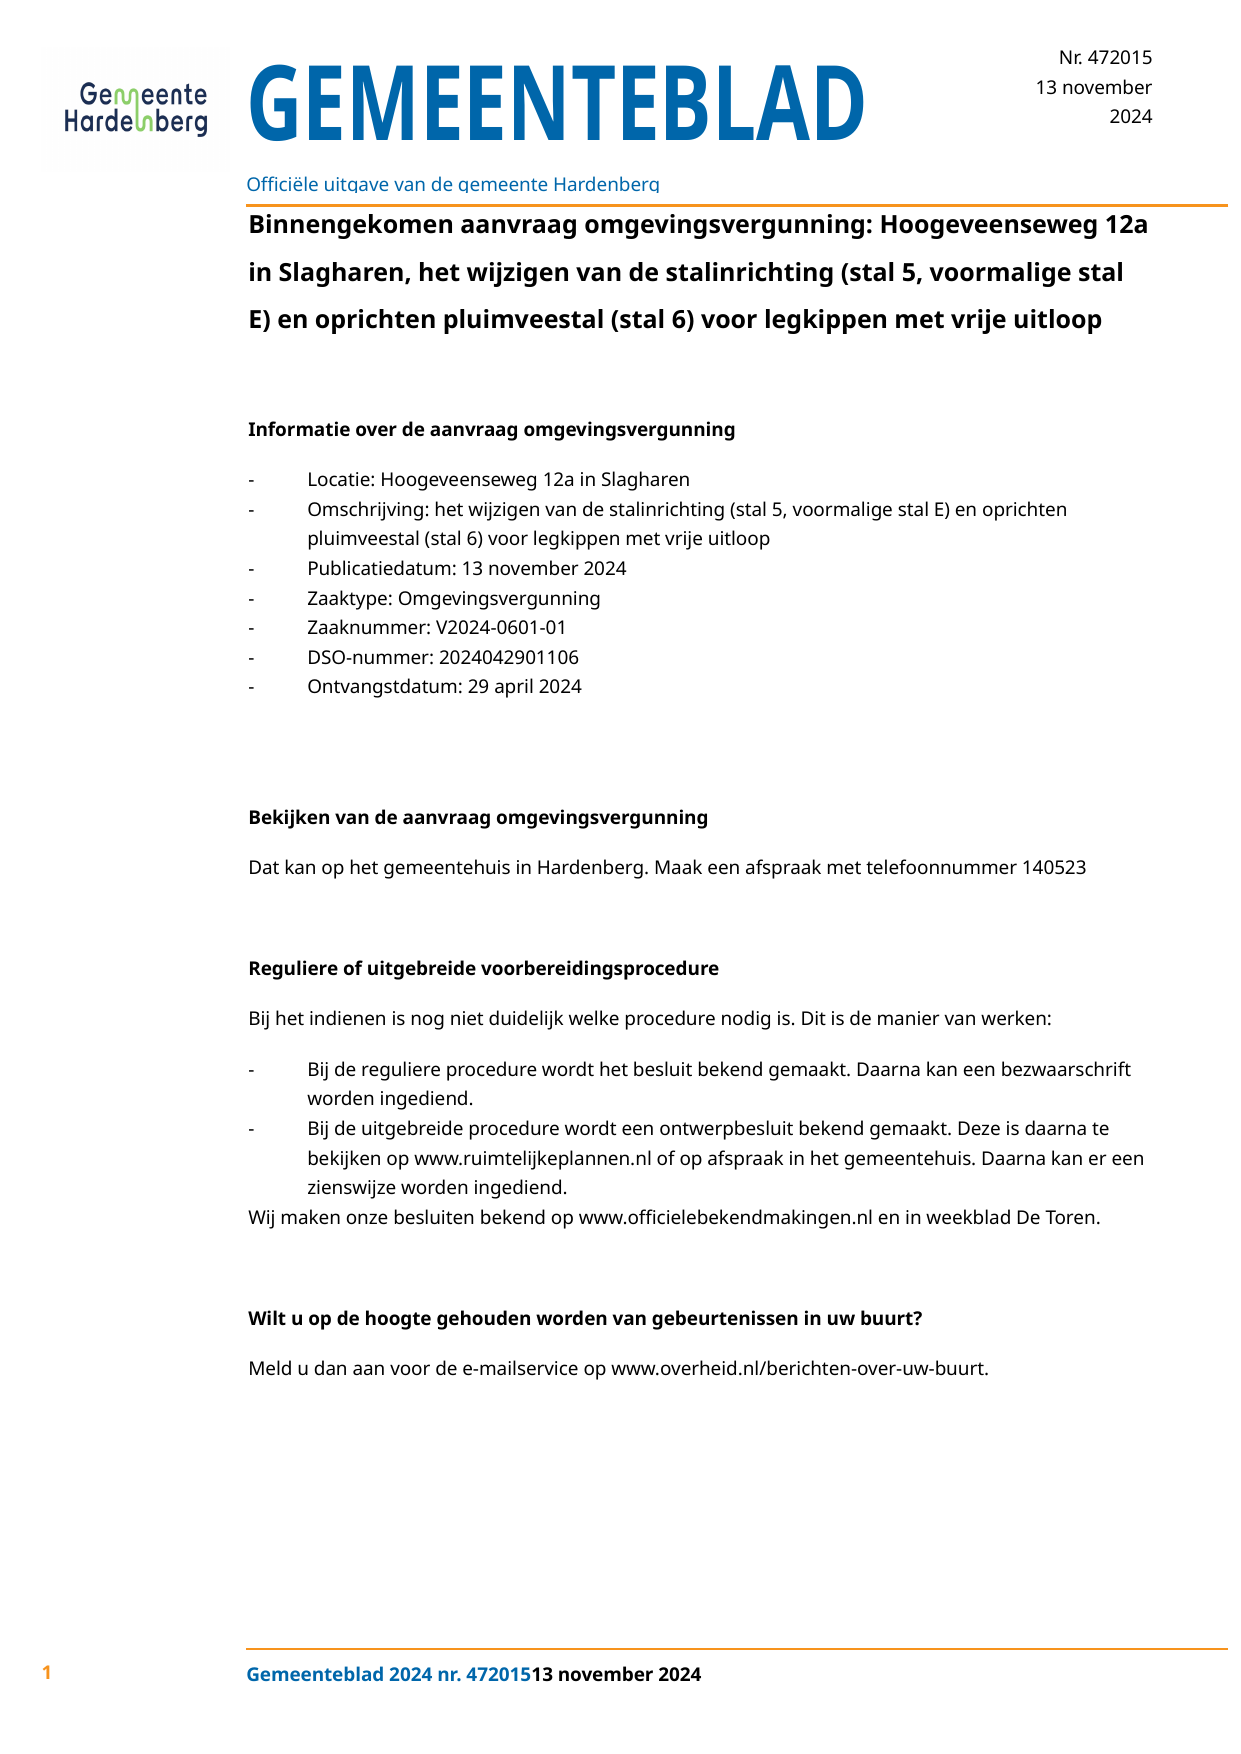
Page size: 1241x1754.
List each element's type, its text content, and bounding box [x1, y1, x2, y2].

text Informatie over de aanvraag omgevingsvergunning [248, 416, 1152, 442]
list Zaaknummer: V2024-0601-01 [248, 614, 1152, 640]
list Locatie: Hoogeveenseweg 12a in Slagharen [248, 466, 1152, 492]
list Omschrijving: het wijzigen van de stalinrichting (stal 5, voormalige stal E) en oprichten pluimveestal (stal 6) voor legkippen met vrije uitloop [248, 496, 1152, 551]
list Bij de uitgebreide procedure wordt een ontwerpbesluit bekend gemaakt. Deze is daarna te bekijken op www.ruimtelijkeplannen.nl of op afspraak in het gemeentehuis. Daarna kan er een zienswijze worden ingediend. [248, 1115, 1152, 1200]
text Bij het indienen is nog niet duidelijk welke procedure nodig is. Dit is de manier van werken: [248, 1006, 1152, 1031]
text Wij maken onze besluiten bekend op www.officielebekendmakingen.nl en in weekblad De Toren. [248, 1204, 1152, 1229]
picture [41, 47, 231, 172]
list Ontvangstdatum: 29 april 2024 [248, 673, 1152, 699]
text Binnengekomen aanvraag omgevingsvergunning: Hoogeveenseweg 12a in Slagharen, het wijzigen van de stalinrichting (stal 5, voormalige stal E) en oprichten pluimveestal (stal 6) voor legkippen met vrije uitloop [248, 207, 1152, 336]
text Meld u dan aan voor de e-mailservice op www.overheid.nl/berichten-over-uw-buurt. [248, 1355, 1152, 1381]
text Bekijken van de aanvraag omgevingsvergunning [248, 804, 1152, 829]
text Wilt u op de hoogte gehouden worden van gebeurtenissen in uw buurt? [248, 1305, 1152, 1330]
list Publicatiedatum: 13 november 2024 [248, 555, 1152, 581]
text Dat kan op het gemeentehuis in Hardenberg. Maak een afspraak met telefoonnummer 140523 [248, 854, 1152, 880]
list Zaaktype: Omgevingsvergunning [248, 585, 1152, 610]
text Reguliere of uitgebreide voorbereidingsprocedure [248, 955, 1152, 981]
list DSO-nummer: 2024042901106 [248, 644, 1152, 669]
list Bij de reguliere procedure wordt het besluit bekend gemaakt. Daarna kan een bezwaarschrift worden ingediend. [248, 1056, 1152, 1111]
